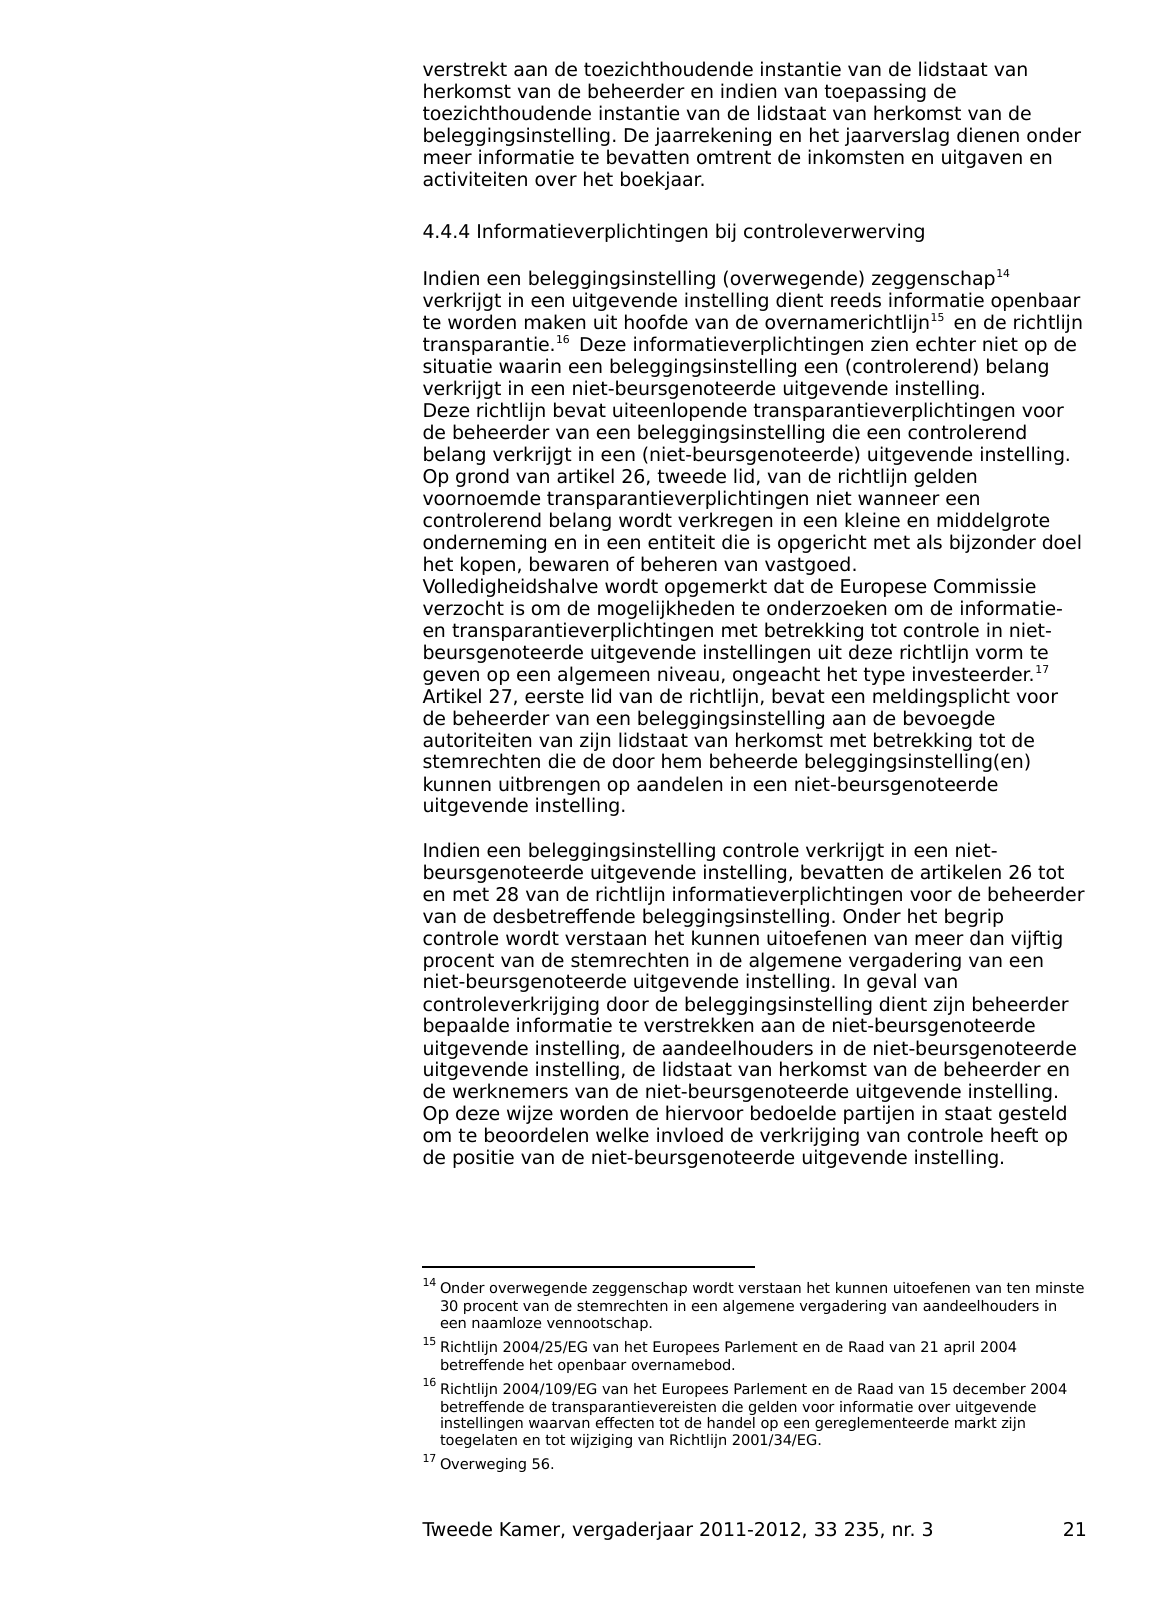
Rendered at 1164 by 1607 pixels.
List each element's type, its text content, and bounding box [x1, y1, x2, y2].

text Indien een beleggingsinstelling (overwegende) zeggenschap verkrijgt in een uitgevende instelling dient reeds informatie openbaar te worden maken uit hoofde van de overnamerichtlijn en de richtlijn transparantie. Deze informatieverplichtingen zien echter niet op de situatie waarin een beleggingsinstelling een (controlerend) belang verkrijgt in een niet-beursgenoteerde uitgevende instelling. [422, 268, 1087, 400]
text Richtlijn 2004/109/EG van het Europees Parlement en de Raad van 15 december 2004 betreffende de transparantievereisten die gelden voor informatie over uitgevende instellingen waarvan effecten tot de handel op een gereglementeerde markt zijn toegelaten en tot wijziging van Richtlijn 2001/34/EG. [422, 1377, 1087, 1449]
text Richtlijn 2004/25/EG van het Europees Parlement en de Raad van 21 april 2004 betreffende het openbaar overnamebod. [422, 1335, 1087, 1374]
subtitle 4.4.4 Informatieverplichtingen bij controleverwerving [422, 221, 1087, 243]
text Volledigheidshalve wordt opgemerkt dat de Europese Commissie verzocht is om de mogelijkheden te onderzoeken om de informatie- en transparantieverplichtingen met betrekking tot controle in niet-beursgenoteerde uitgevende instellingen uit deze richtlijn vorm te geven op een algemeen niveau, ongeacht het type investeerder. [422, 576, 1087, 686]
text Overweging 56. [422, 1452, 1087, 1474]
text Indien een beleggingsinstelling controle verkrijgt in een niet-beursgenoteerde uitgevende instelling, bevatten de artikelen 26 tot en met 28 van de richtlijn informatieverplichtingen voor de beheerder van de desbetreffende beleggingsinstelling. Onder het begrip controle wordt verstaan het kunnen uitoefenen van meer dan vijftig procent van de stemrechten in de algemene vergadering van een niet-beursgenoteerde uitgevende instelling. In geval van controleverkrijging door de beleggingsinstelling dient zijn beheerder bepaalde informatie te verstrekken aan de niet-beursgenoteerde uitgevende instelling, de aandeelhouders in de niet-beursgenoteerde uitgevende instelling, de lidstaat van herkomst van de beheerder en de werknemers van de niet-beursgenoteerde uitgevende instelling. Op deze wijze worden de hiervoor bedoelde partijen in staat gesteld om te beoordelen welke invloed de verkrijging van controle heeft op de positie van de niet-beursgenoteerde uitgevende instelling. [422, 839, 1087, 1169]
text Deze richtlijn bevat uiteenlopende transparantieverplichtingen voor de beheerder van een beleggingsinstelling die een controlerend belang verkrijgt in een (niet-beursgenoteerde) uitgevende instelling. Op grond van artikel 26, tweede lid, van de richtlijn gelden voornoemde transparantieverplichtingen niet wanneer een controlerend belang wordt verkregen in een kleine en middelgrote onderneming en in een entiteit die is opgericht met als bijzonder doel het kopen, bewaren of beheren van vastgoed. [422, 400, 1087, 576]
text Artikel 27, eerste lid van de richtlijn, bevat een meldingsplicht voor de beheerder van een beleggingsinstelling aan de bevoegde autoriteiten van zijn lidstaat van herkomst met betrekking tot de stemrechten die de door hem beheerde beleggingsinstelling(en) kunnen uitbrengen op aandelen in een niet-beursgenoteerde uitgevende instelling. [422, 686, 1087, 817]
text Onder overwegende zeggenschap wordt verstaan het kunnen uitoefenen van ten minste 30 procent van de stemrechten in een algemene vergadering van aandeelhouders in een naamloze vennootschap. [422, 1276, 1087, 1332]
text verstrekt aan de toezichthoudende instantie van de lidstaat van herkomst van de beheerder en indien van toepassing de toezichthoudende instantie van de lidstaat van herkomst van de beleggingsinstelling. De jaarrekening en het jaarverslag dienen onder meer informatie te bevatten omtrent de inkomsten en uitgaven en activiteiten over het boekjaar. [422, 59, 1087, 191]
